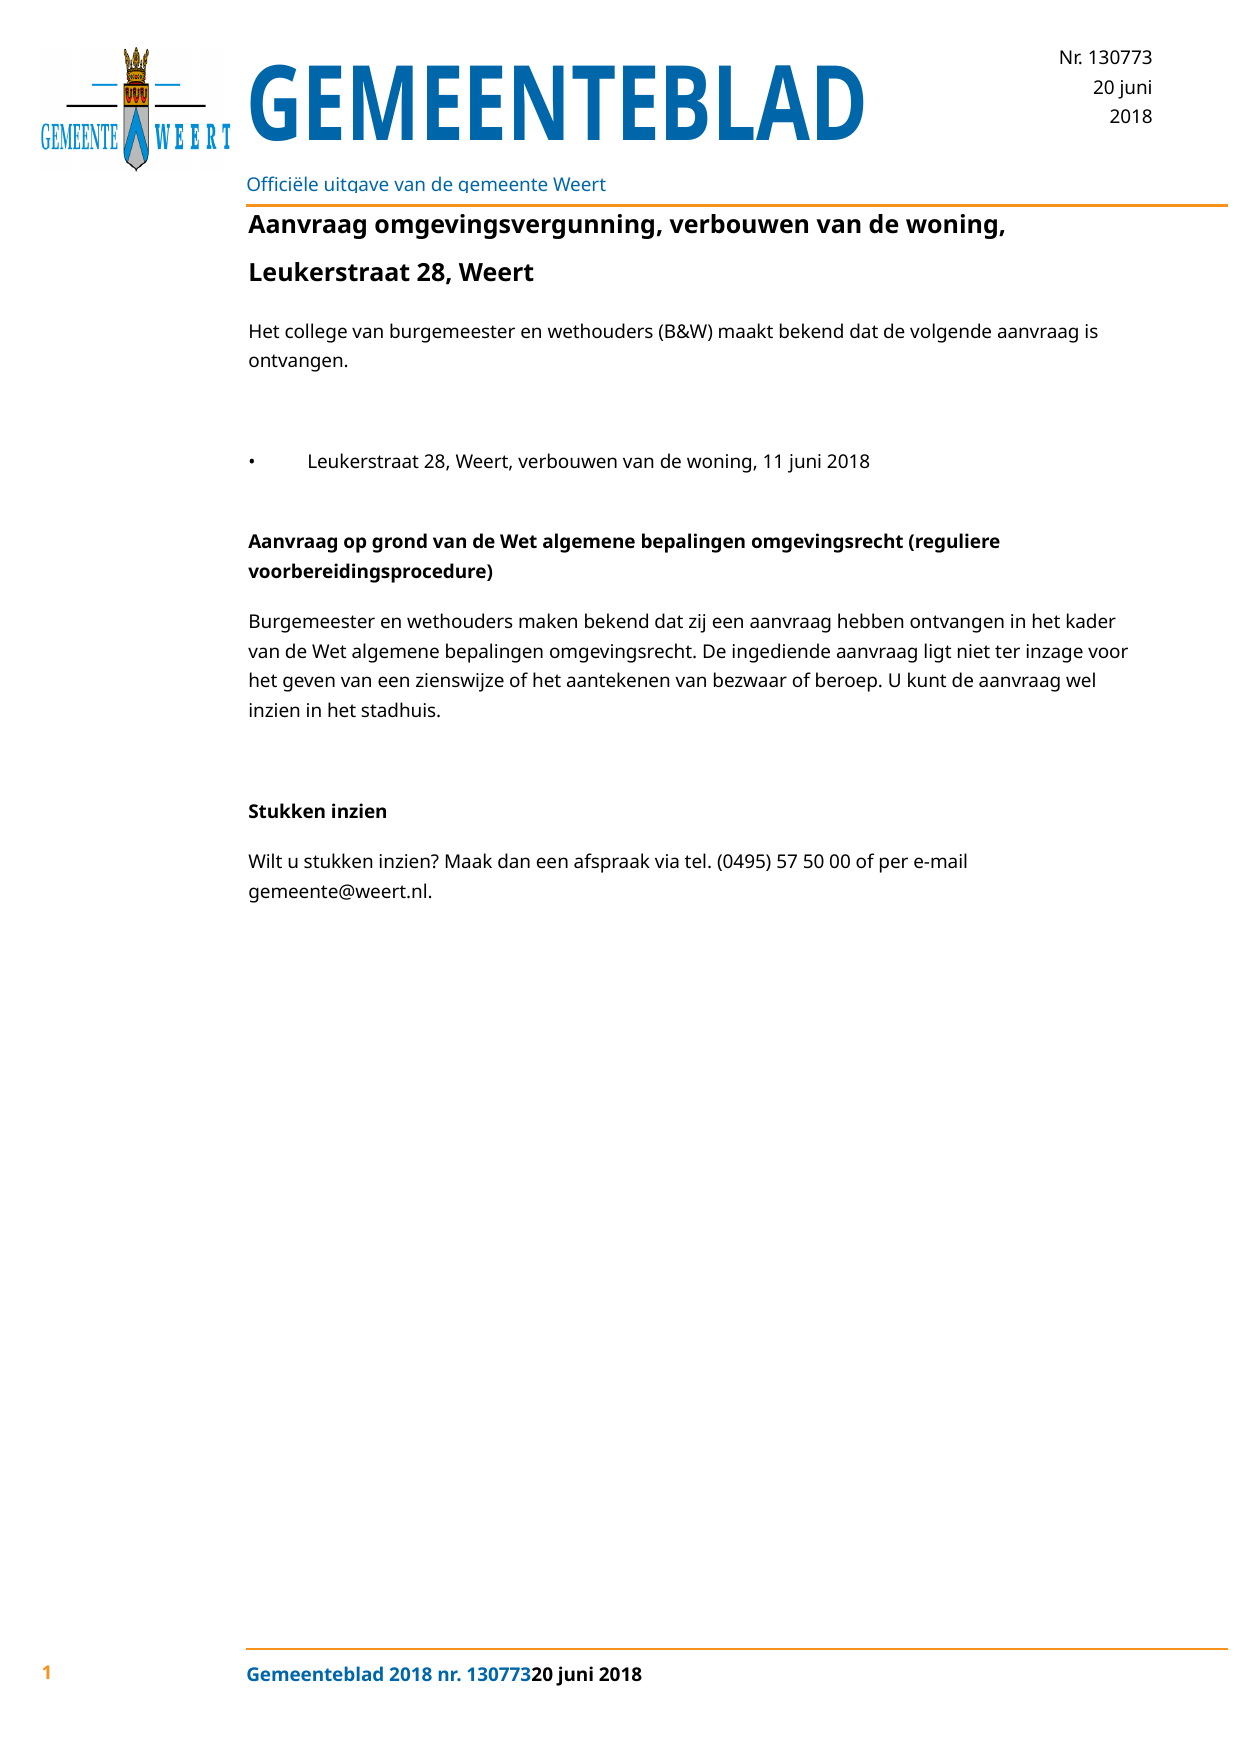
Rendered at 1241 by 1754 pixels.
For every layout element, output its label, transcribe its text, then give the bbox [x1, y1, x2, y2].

text Burgemeester en wethouders maken bekend dat zij een aanvraag hebben ontvangen in het kader van de Wet algemene bepalingen omgevingsrecht. De ingediende aanvraag ligt niet ter inzage voor het geven van een zienswijze of het aantekenen van bezwaar of beroep. U kunt de aanvraag wel inzien in het stadhuis. [248, 608, 1152, 723]
text Wilt u stukken inzien? Maak dan een afspraak via tel. (0495) 57 50 00 of per e-mail gemeente@weert.nl. [248, 848, 1152, 904]
text Het college van burgemeester en wethouders (B&W) maakt bekend dat de volgende aanvraag is ontvangen. [248, 318, 1152, 373]
text Aanvraag op grond van de Wet algemene bepalingen omgevingsrecht (reguliere voorbereidingsprocedure) [248, 528, 1152, 584]
picture [41, 47, 231, 172]
list Leukerstraat 28, Weert, verbouwen van de woning, 11 juni 2018 [248, 448, 1152, 474]
text Aanvraag omgevingsvergunning, verbouwen van de woning, Leukerstraat 28, Weert [248, 207, 1152, 288]
text Stukken inzien [248, 798, 1152, 824]
